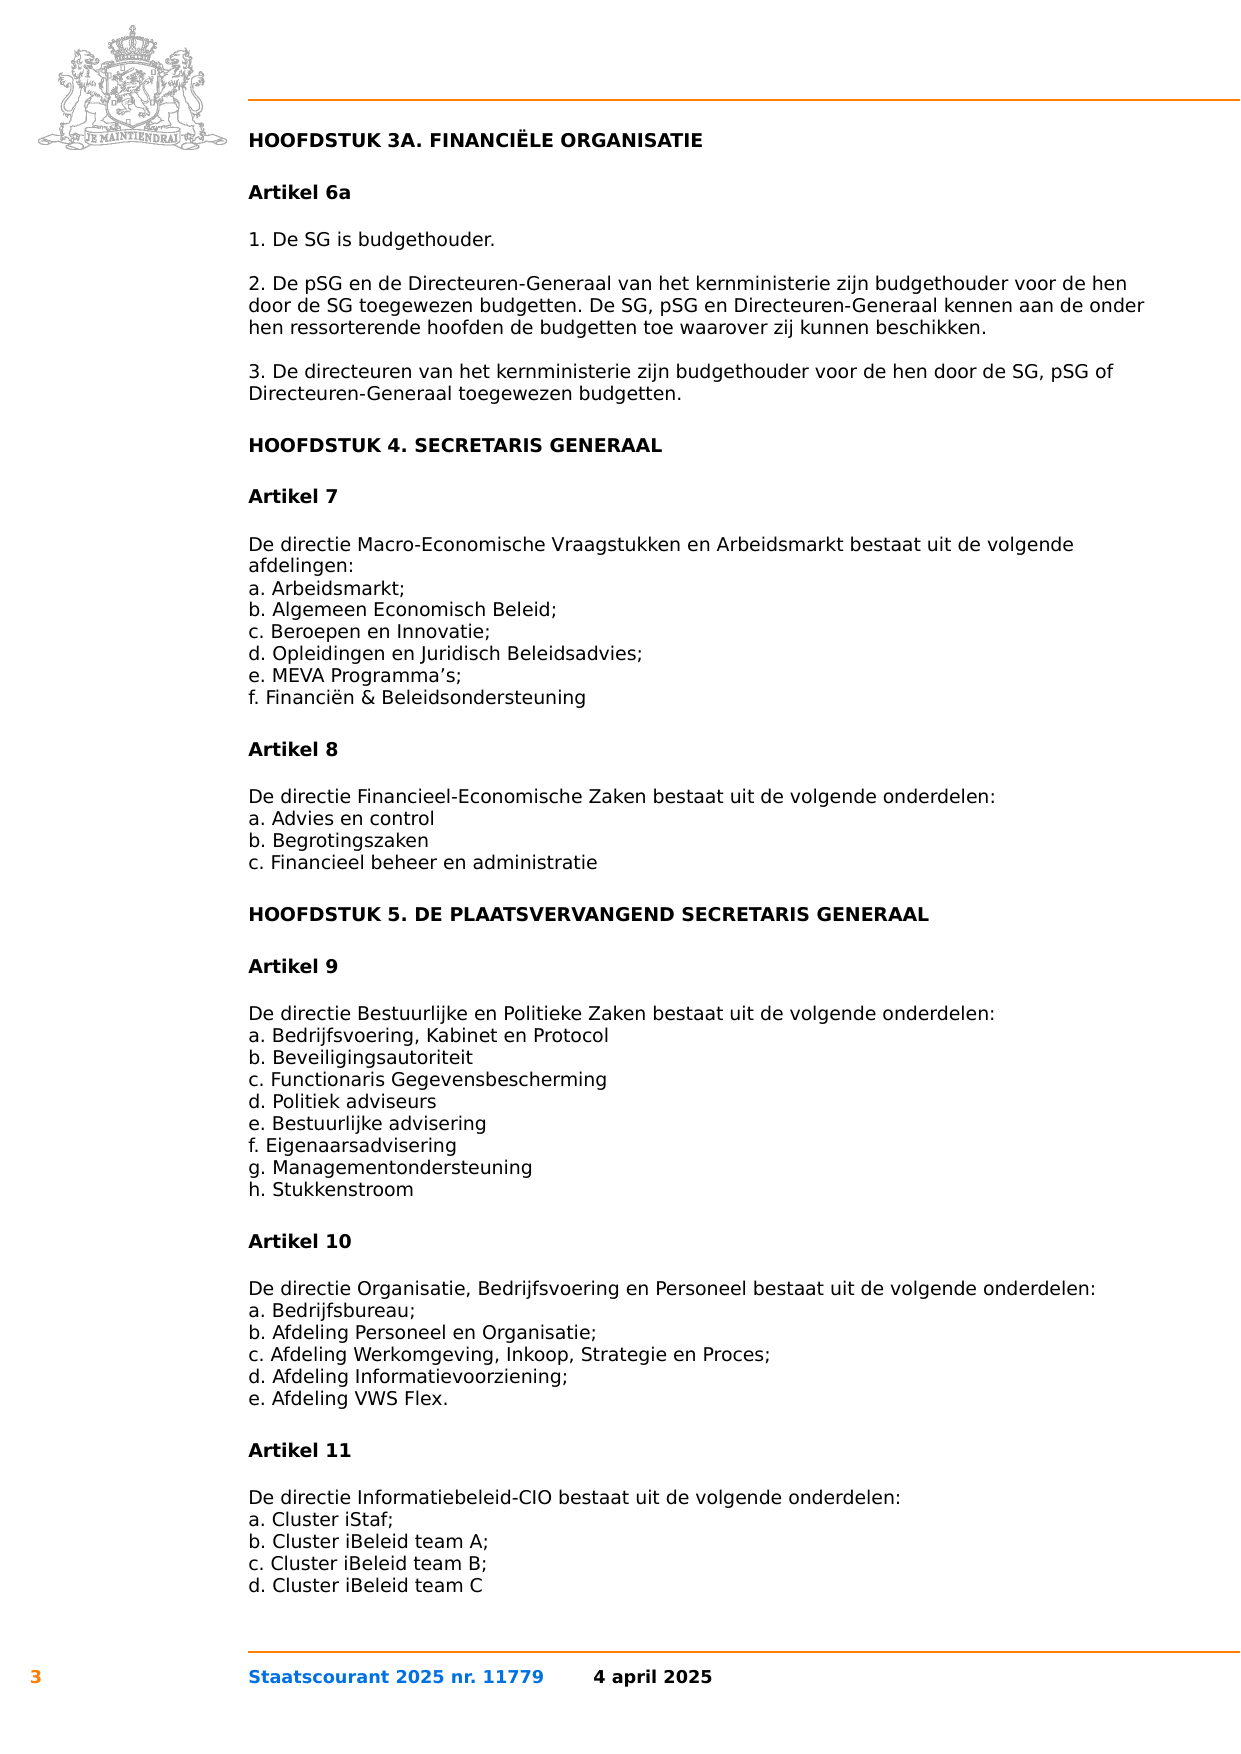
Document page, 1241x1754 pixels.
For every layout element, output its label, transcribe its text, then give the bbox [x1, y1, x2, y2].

text h. Stukkenstroom [248, 1179, 1163, 1201]
text d. Opleidingen en Juridisch Beleidsadvies; [248, 643, 1163, 665]
text a. Bedrijfsvoering, Kabinet en Protocol [248, 1025, 1163, 1047]
text a. Arbeidsmarkt; [248, 577, 1163, 599]
text f. Financiën & Beleidsondersteuning [248, 687, 1163, 709]
subtitle Artikel 9 [248, 956, 1163, 978]
text f. Eigenaarsadvisering [248, 1135, 1163, 1157]
text d. Politiek adviseurs [248, 1091, 1163, 1113]
text c. Afdeling Werkomgeving, Inkoop, Strategie en Proces; [248, 1344, 1163, 1366]
text a. Advies en control [248, 808, 1163, 830]
text d. Cluster iBeleid team C [248, 1575, 1163, 1597]
text d. Afdeling Informatievoorziening; [248, 1366, 1163, 1388]
text e. MEVA Programma’s; [248, 665, 1163, 687]
text De directie Macro-Economische Vraagstukken en Arbeidsmarkt bestaat uit de volgende afdelingen: [248, 533, 1163, 577]
text b. Begrotingszaken [248, 830, 1163, 852]
text b. Algemeen Economisch Beleid; [248, 599, 1163, 621]
subtitle Artikel 8 [248, 739, 1163, 761]
text 1. De SG is budgethouder. [248, 229, 1163, 251]
text De directie Financieel-Economische Zaken bestaat uit de volgende onderdelen: [248, 786, 1163, 808]
subtitle HOOFDSTUK 3A. FINANCIËLE ORGANISATIE [248, 130, 1163, 152]
subtitle Artikel 6a [248, 182, 1163, 204]
subtitle Artikel 10 [248, 1231, 1163, 1253]
text a. Bedrijfsbureau; [248, 1300, 1163, 1322]
subtitle HOOFDSTUK 5. DE PLAATSVERVANGEND SECRETARIS GENERAAL [248, 904, 1163, 926]
text e. Afdeling VWS Flex. [248, 1388, 1163, 1410]
text b. Afdeling Personeel en Organisatie; [248, 1322, 1163, 1344]
text 2. De pSG en de Directeuren-Generaal van het kernministerie zijn budgethouder voor de hen door de SG toegewezen budgetten. De SG, pSG en Directeuren-Generaal kennen aan de onder hen ressorterende hoofden de budgetten toe waarover zij kunnen beschikken. [248, 273, 1163, 339]
text De directie Informatiebeleid-CIO bestaat uit de volgende onderdelen: [248, 1487, 1163, 1509]
text c. Cluster iBeleid team B; [248, 1553, 1163, 1575]
text De directie Organisatie, Bedrijfsvoering en Personeel bestaat uit de volgende onderdelen: [248, 1278, 1163, 1300]
text c. Financieel beheer en administratie [248, 852, 1163, 874]
subtitle Artikel 11 [248, 1440, 1163, 1462]
text c. Beroepen en Innovatie; [248, 621, 1163, 643]
text 3. De directeuren van het kernministerie zijn budgethouder voor de hen door de SG, pSG of Directeuren-Generaal toegewezen budgetten. [248, 361, 1163, 404]
text a. Cluster iStaf; [248, 1509, 1163, 1531]
text b. Cluster iBeleid team A; [248, 1531, 1163, 1553]
text De directie Bestuurlijke en Politieke Zaken bestaat uit de volgende onderdelen: [248, 1003, 1163, 1025]
text g. Managementondersteuning [248, 1157, 1163, 1179]
subtitle HOOFDSTUK 4. SECRETARIS GENERAAL [248, 434, 1163, 456]
text e. Bestuurlijke advisering [248, 1113, 1163, 1135]
picture [38, 25, 227, 150]
subtitle Artikel 7 [248, 486, 1163, 508]
text b. Beveiligingsautoriteit [248, 1047, 1163, 1069]
text c. Functionaris Gegevensbescherming [248, 1069, 1163, 1091]
